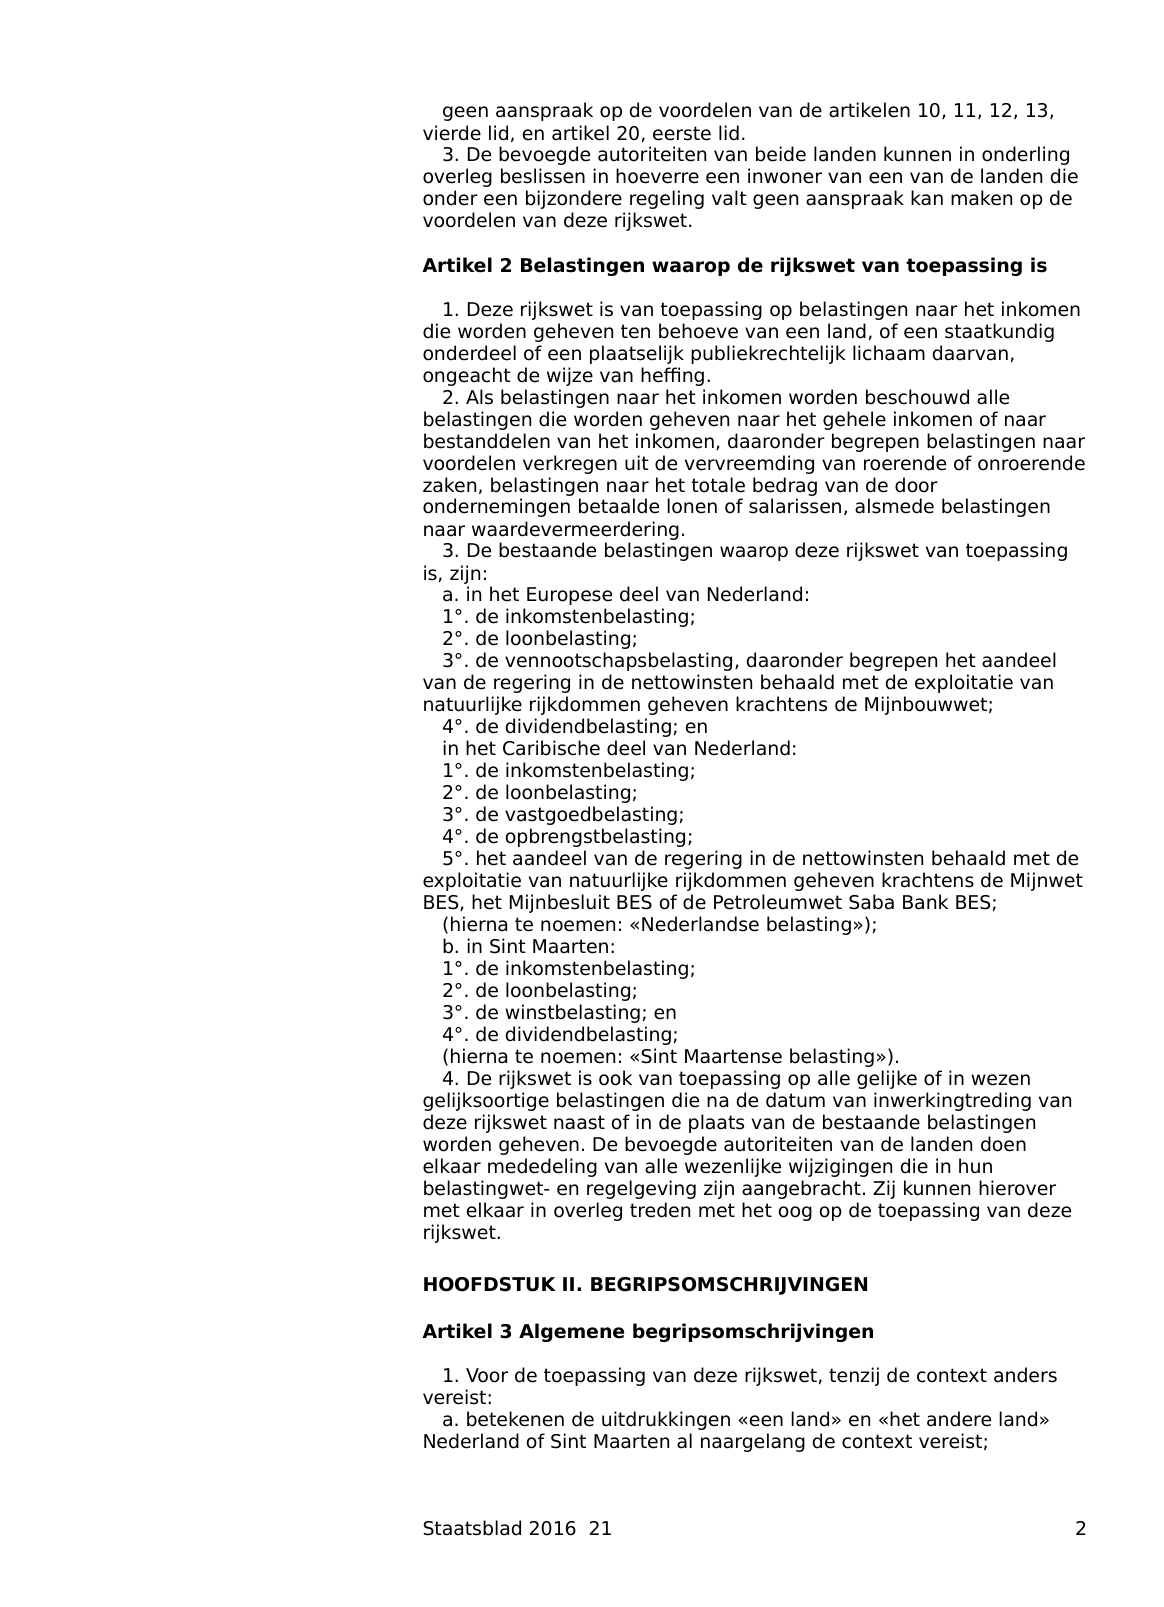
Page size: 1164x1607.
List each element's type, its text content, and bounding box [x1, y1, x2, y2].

text 1°. de inkomstenbelasting; [422, 958, 1087, 980]
text 2°. de loonbelasting; [422, 782, 1087, 804]
text 3. De bevoegde autoriteiten van beide landen kunnen in onderling overleg beslissen in hoeverre een inwoner van een van de landen die onder een bijzondere regeling valt geen aanspraak kan maken op de voordelen van deze rijkswet. [422, 144, 1087, 232]
text (hierna te noemen: «Sint Maartense belasting»). [422, 1046, 1087, 1068]
text 3. De bestaande belastingen waarop deze rijkswet van toepassing is, zijn: [422, 540, 1087, 584]
text 4. De rijkswet is ook van toepassing op alle gelijke of in wezen gelijksoortige belastingen die na de datum van inwerkingtreding van deze rijkswet naast of in de plaats van de bestaande belastingen worden geheven. De bevoegde autoriteiten van de landen doen elkaar mededeling van alle wezenlijke wijzigingen die in hun belastingwet- en regelgeving zijn aangebracht. Zij kunnen hierover met elkaar in overleg treden met het oog op de toepassing van deze rijkswet. [422, 1068, 1087, 1244]
text a. betekenen de uitdrukkingen «een land» en «het andere land» Nederland of Sint Maarten al naargelang de context vereist; [422, 1409, 1087, 1453]
text 4°. de opbrengstbelasting; [422, 826, 1087, 848]
text 2°. de loonbelasting; [422, 980, 1087, 1002]
text 5°. het aandeel van de regering in de nettowinsten behaald met de exploitatie van natuurlijke rijkdommen geheven krachtens de Mijnwet BES, het Mijnbesluit BES of de Petroleumwet Saba Bank BES; [422, 848, 1087, 914]
text b. in Sint Maarten: [422, 936, 1087, 958]
subtitle HOOFDSTUK II. BEGRIPSOMSCHRIJVINGEN [422, 1274, 1087, 1296]
text 3°. de winstbelasting; en [422, 1002, 1087, 1024]
subtitle Artikel 3 Algemene begripsomschrijvingen [422, 1321, 1087, 1343]
text 3°. de vennootschapsbelasting, daaronder begrepen het aandeel van de regering in de nettowinsten behaald met de exploitatie van natuurlijke rijkdommen geheven krachtens de Mijnbouwwet; [422, 650, 1087, 716]
text 3°. de vastgoedbelasting; [422, 804, 1087, 826]
text 2°. de loonbelasting; [422, 628, 1087, 650]
text 1. Voor de toepassing van deze rijkswet, tenzij de context anders vereist: [422, 1365, 1087, 1409]
text 4°. de dividendbelasting; [422, 1024, 1087, 1046]
text a. in het Europese deel van Nederland: [422, 584, 1087, 606]
text in het Caribische deel van Nederland: [422, 738, 1087, 760]
text 1. Deze rijkswet is van toepassing op belastingen naar het inkomen die worden geheven ten behoeve van een land, of een staatkundig onderdeel of een plaatselijk publiekrechtelijk lichaam daarvan, ongeacht de wijze van heffing. [422, 299, 1087, 387]
text 4°. de dividendbelasting; en [422, 716, 1087, 738]
text 1°. de inkomstenbelasting; [422, 606, 1087, 628]
subtitle Artikel 2 Belastingen waarop de rijkswet van toepassing is [422, 254, 1087, 276]
text (hierna te noemen: «Nederlandse belasting»); [422, 914, 1087, 936]
text 1°. de inkomstenbelasting; [422, 760, 1087, 782]
text 2. Als belastingen naar het inkomen worden beschouwd alle belastingen die worden geheven naar het gehele inkomen of naar bestanddelen van het inkomen, daaronder begrepen belastingen naar voordelen verkregen uit de vervreemding van roerende of onroerende zaken, belastingen naar het totale bedrag van de door ondernemingen betaalde lonen of salarissen, alsmede belastingen naar waardevermeerdering. [422, 387, 1087, 540]
text geen aanspraak op de voordelen van de artikelen 10, 11, 12, 13, vierde lid, en artikel 20, eerste lid. [422, 100, 1087, 144]
